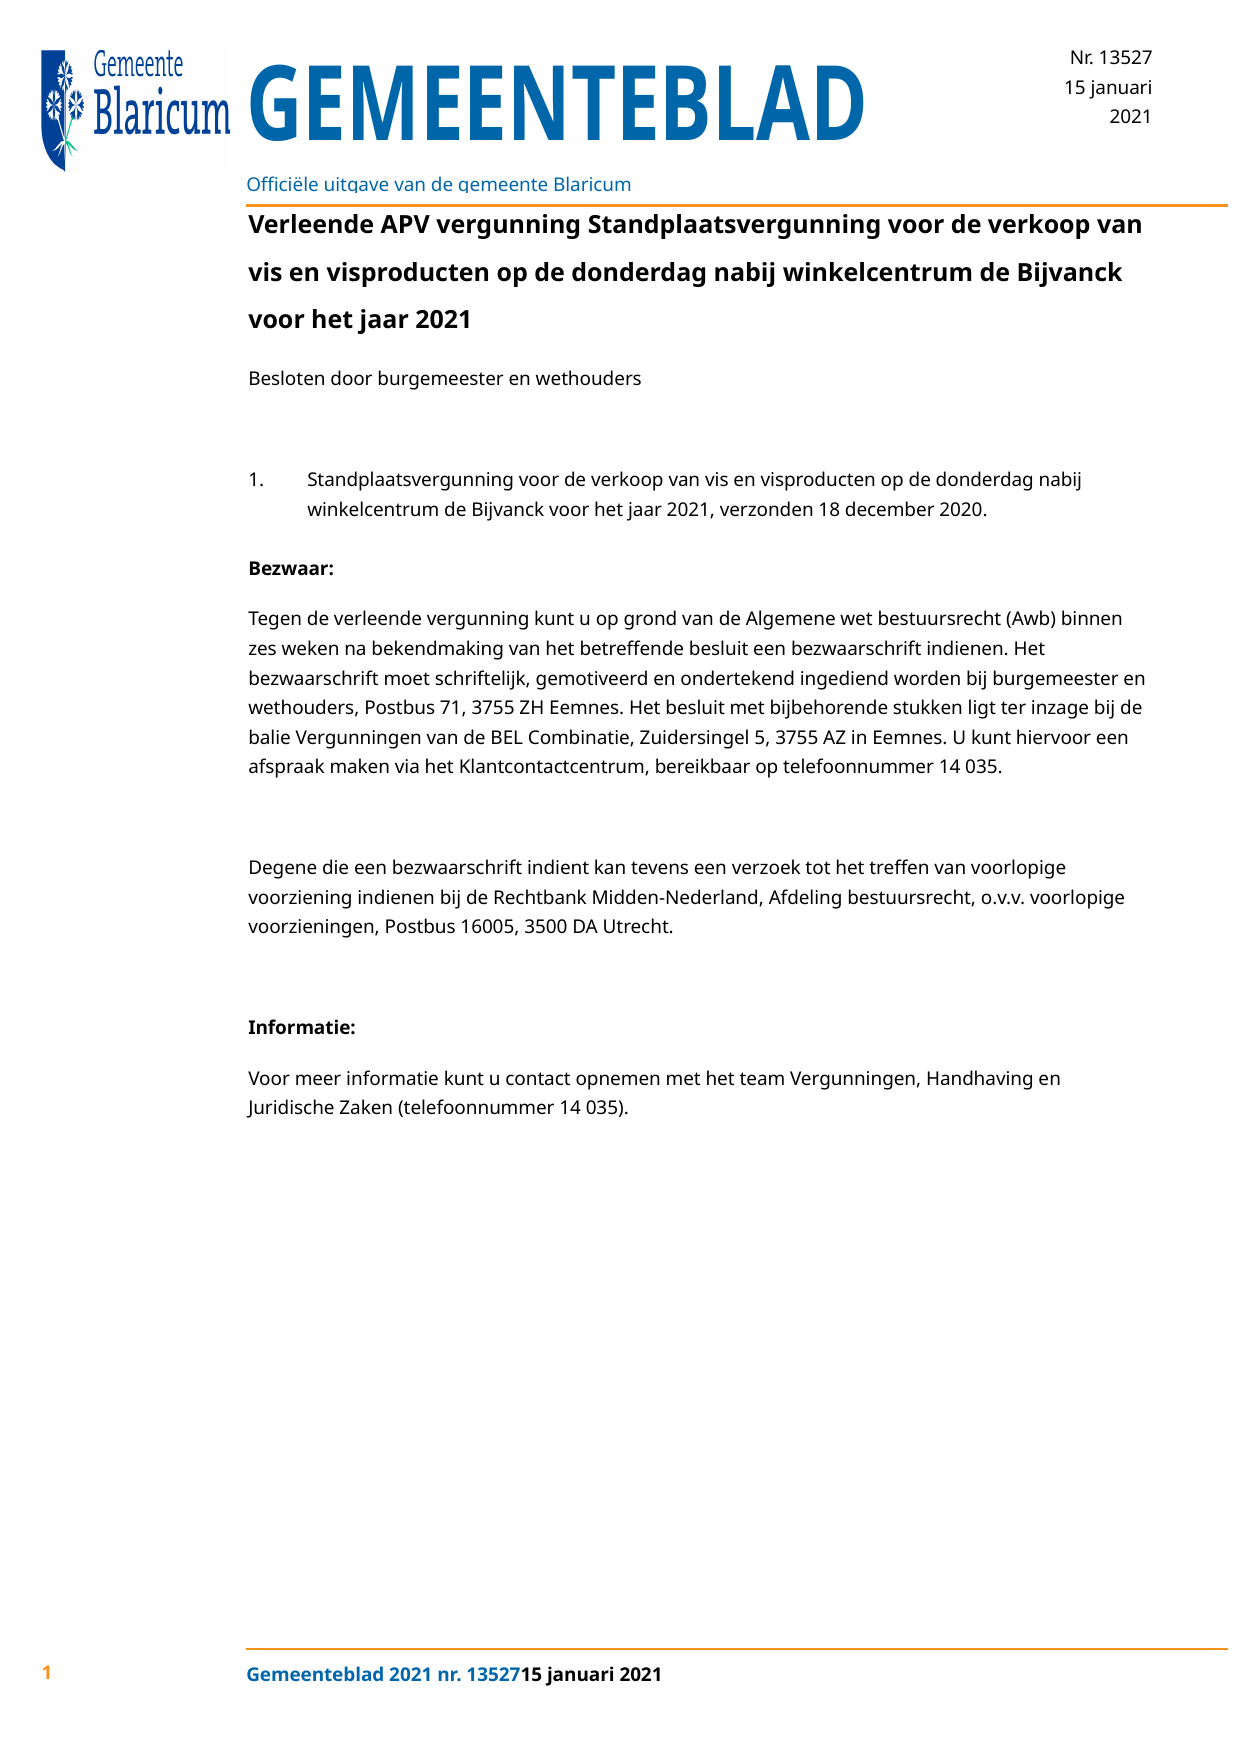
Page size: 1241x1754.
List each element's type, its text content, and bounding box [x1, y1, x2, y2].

text Bezwaar: [248, 555, 1152, 581]
text Degene die een bezwaarschrift indient kan tevens een verzoek tot het treffen van voorlopige voorziening indienen bij de Rechtbank Midden-Nederland, Afdeling bestuursrecht, o.v.v. voorlopige voorzieningen, Postbus 16005, 3500 DA Utrecht. [248, 854, 1152, 939]
list Standplaatsvergunning voor de verkoop van vis en visproducten op de donderdag nabij winkelcentrum de Bijvanck voor het jaar 2021, verzonden 18 december 2020. [248, 466, 1152, 522]
picture [41, 47, 231, 172]
text Voor meer informatie kunt u contact opnemen met het team Vergunningen, Handhaving en Juridische Zaken (telefoonnummer 14 035). [248, 1065, 1152, 1120]
text Verleende APV vergunning Standplaatsvergunning voor de verkoop van vis en visproducten op de donderdag nabij winkelcentrum de Bijvanck voor het jaar 2021 [248, 207, 1152, 336]
text Tegen de verleende vergunning kunt u op grond van de Algemene wet bestuursrecht (Awb) binnen zes weken na bekendmaking van het betreffende besluit een bezwaarschrift indienen. Het bezwaarschrift moet schriftelijk, gemotiveerd en ondertekend ingediend worden bij burgemeester en wethouders, Postbus 71, 3755 ZH Eemnes. Het besluit met bijbehorende stukken ligt ter inzage bij de balie Vergunningen van de BEL Combinatie, Zuidersingel 5, 3755 AZ in Eemnes. U kunt hiervoor een afspraak maken via het Klantcontactcentrum, bereikbaar op telefoonnummer 14 035. [248, 606, 1152, 779]
text Besloten door burgemeester en wethouders [248, 366, 1152, 391]
text Informatie: [248, 1014, 1152, 1040]
